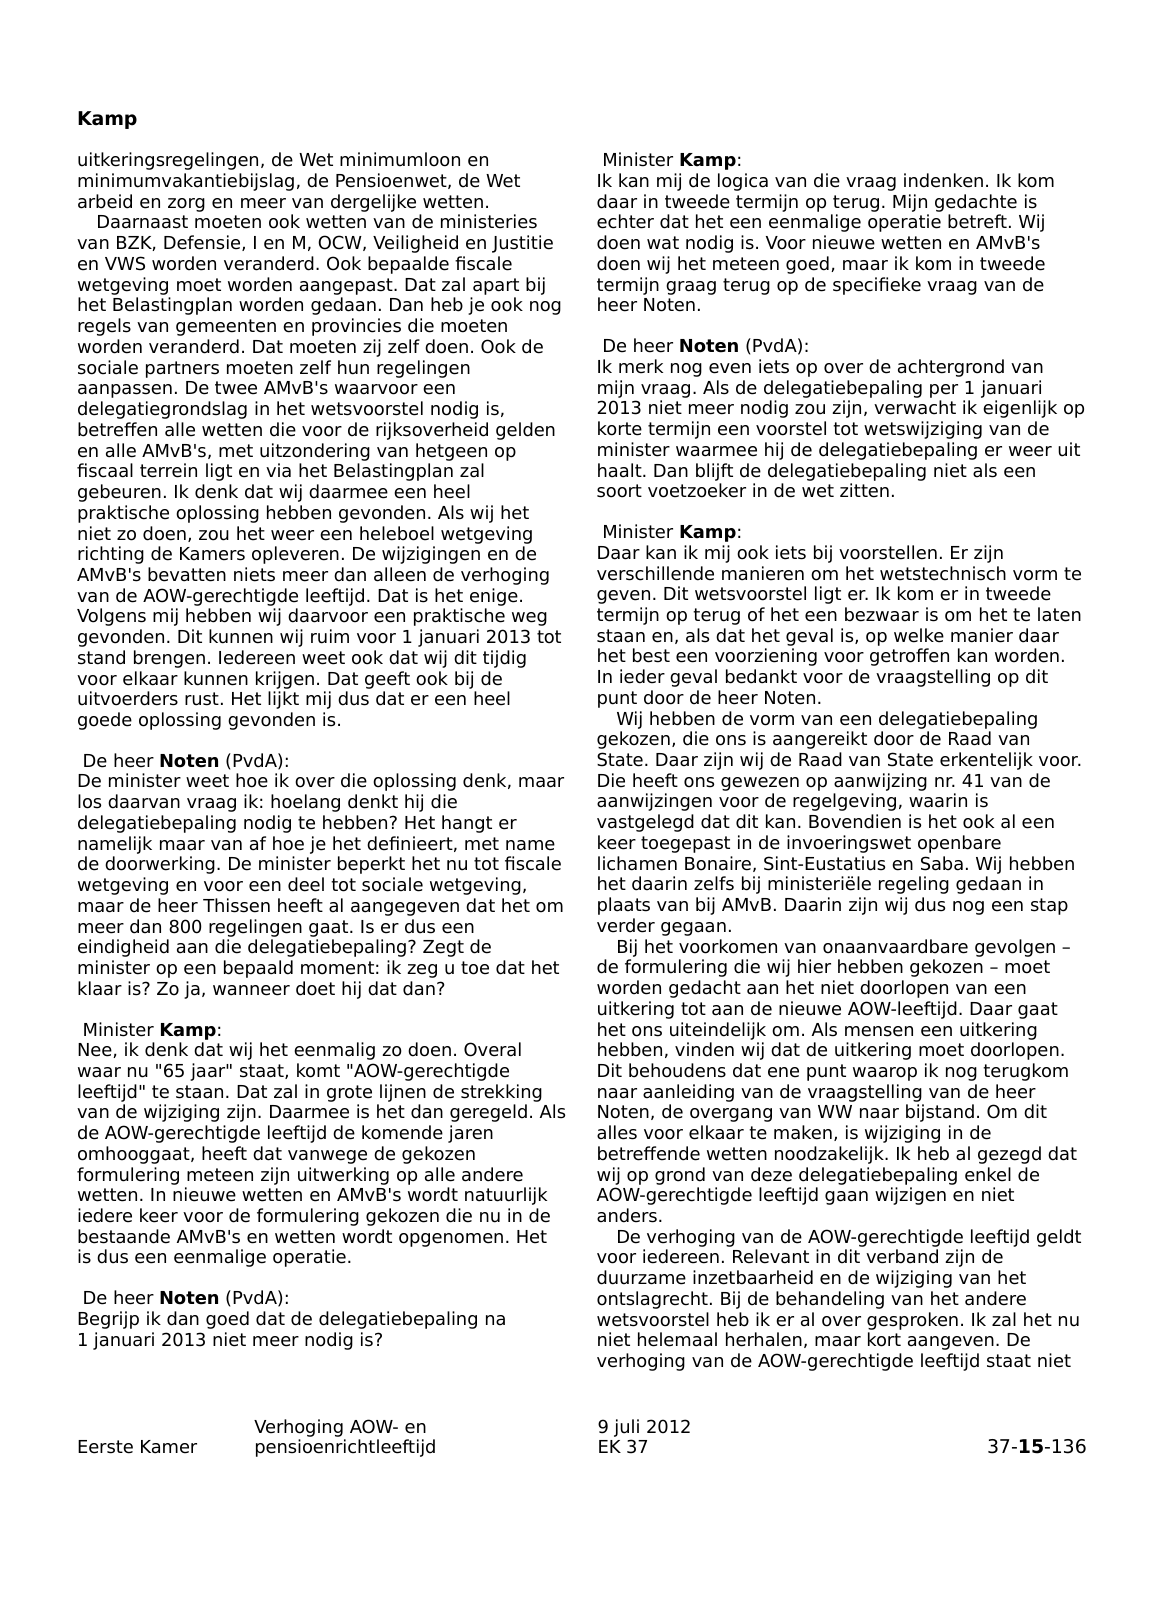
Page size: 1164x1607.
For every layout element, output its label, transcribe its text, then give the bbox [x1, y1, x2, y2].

text De minister weet hoe ik over die oplossing denk, maar los daarvan vraag ik: hoelang denkt hij die delegatiebepaling nodig te hebben? Het hangt er namelijk maar van af hoe je het definieert, met name de doorwerking. De minister beperkt het nu tot fiscale wetgeving en voor een deel tot sociale wetgeving, maar de heer Thissen heeft al aangegeven dat het om meer dan 800 regelingen gaat. Is er dus een eindigheid aan die delegatiebepaling? Zegt de minister op een bepaald moment: ik zeg u toe dat het klaar is? Zo ja, wanneer doet hij dat dan? [77, 771, 567, 999]
text Minister Kamp: [596, 150, 1087, 171]
text Daarnaast moeten ook wetten van de ministeries van BZK, Defensie, I en M, OCW, Veiligheid en Justitie en VWS worden veranderd. Ook bepaalde fiscale wetgeving moet worden aangepast. Dat zal apart bij het Belastingplan worden gedaan. Dan heb je ook nog regels van gemeenten en provincies die moeten worden veranderd. Dat moeten zij zelf doen. Ook de sociale partners moeten zelf hun regelingen aanpassen. De twee AMvB's waarvoor een delegatiegrondslag in het wetsvoorstel nodig is, betreffen alle wetten die voor de rijksoverheid gelden en alle AMvB's, met uitzondering van hetgeen op fiscaal terrein ligt en via het Belastingplan zal gebeuren. Ik denk dat wij daarmee een heel praktische oplossing hebben gevonden. Als wij het niet zo doen, zou het weer een heleboel wetgeving richting de Kamers opleveren. De wijzigingen en de AMvB's bevatten niets meer dan alleen de verhoging van de AOW-gerechtigde leeftijd. Dat is het enige. Volgens mij hebben wij daarvoor een praktische weg gevonden. Dit kunnen wij ruim voor 1 januari 2013 tot stand brengen. Iedereen weet ook dat wij dit tijdig voor elkaar kunnen krijgen. Dat geeft ook bij de uitvoerders rust. Het lijkt mij dus dat er een heel goede oplossing gevonden is. [77, 212, 567, 731]
text De heer Noten (PvdA): [596, 336, 1087, 357]
text Minister Kamp: [77, 1019, 567, 1040]
text Minister Kamp: [596, 522, 1087, 543]
text Bij het voorkomen van onaanvaardbare gevolgen – de formulering die wij hier hebben gekozen – moet worden gedacht aan het niet doorlopen van een uitkering tot aan de nieuwe AOW-leeftijd. Daar gaat het ons uiteindelijk om. Als mensen een uitkering hebben, vinden wij dat de uitkering moet doorlopen. Dit behoudens dat ene punt waarop ik nog terugkom naar aanleiding van de vraagstelling van de heer Noten, de overgang van WW naar bijstand. Om dit alles voor elkaar te maken, is wijziging in de betreffende wetten noodzakelijk. Ik heb al gezegd dat wij op grond van deze delegatiebepaling enkel de AOW-gerechtigde leeftijd gaan wijzigen en niet anders. [596, 936, 1087, 1227]
text Wij hebben de vorm van een delegatiebepaling gekozen, die ons is aangereikt door de Raad van State. Daar zijn wij de Raad van State erkentelijk voor. Die heeft ons gewezen op aanwijzing nr. 41 van de aanwijzingen voor de regelgeving, waarin is vastgelegd dat dit kan. Bovendien is het ook al een keer toegepast in de invoeringswet openbare lichamen Bonaire, Sint-Eustatius en Saba. Wij hebben het daarin zelfs bij ministeriële regeling gedaan in plaats van bij AMvB. Daarin zijn wij dus nog een stap verder gegaan. [596, 708, 1087, 936]
text Ik kan mij de logica van die vraag indenken. Ik kom daar in tweede termijn op terug. Mijn gedachte is echter dat het een eenmalige operatie betreft. Wij doen wat nodig is. Voor nieuwe wetten en AMvB's doen wij het meteen goed, maar ik kom in tweede termijn graag terug op de specifieke vraag van de heer Noten. [596, 171, 1087, 316]
text uitkeringsregelingen, de Wet minimumloon en minimumvakantiebijslag, de Pensioenwet, de Wet arbeid en zorg en meer van dergelijke wetten. [77, 150, 567, 212]
text Nee, ik denk dat wij het eenmalig zo doen. Overal waar nu "65 jaar" staat, komt "AOW-gerechtigde leeftijd" te staan. Dat zal in grote lijnen de strekking van de wijziging zijn. Daarmee is het dan geregeld. Als de AOW-gerechtigde leeftijd de komende jaren omhooggaat, heeft dat vanwege de gekozen formulering meteen zijn uitwerking op alle andere wetten. In nieuwe wetten en AMvB's wordt natuurlijk iedere keer voor de formulering gekozen die nu in de bestaande AMvB's en wetten wordt opgenomen. Het is dus een eenmalige operatie. [77, 1040, 567, 1268]
text De heer Noten (PvdA): [77, 751, 567, 771]
text De verhoging van de AOW-gerechtigde leeftijd geldt voor iedereen. Relevant in dit verband zijn de duurzame inzetbaarheid en de wijziging van het ontslagrecht. Bij de behandeling van het andere wetsvoorstel heb ik er al over gesproken. Ik zal het nu niet helemaal herhalen, maar kort aangeven. De verhoging van de AOW-gerechtigde leeftijd staat niet [596, 1227, 1087, 1372]
text De heer Noten (PvdA): [77, 1288, 567, 1309]
text Begrijp ik dan goed dat de delegatiebepaling na 1 januari 2013 niet meer nodig is? [77, 1309, 567, 1350]
text Ik merk nog even iets op over de achtergrond van mijn vraag. Als de delegatiebepaling per 1 januari 2013 niet meer nodig zou zijn, verwacht ik eigenlijk op korte termijn een voorstel tot wetswijziging van de minister waarmee hij de delegatiebepaling er weer uit haalt. Dan blijft de delegatiebepaling niet als een soort voetzoeker in de wet zitten. [596, 357, 1087, 502]
text Daar kan ik mij ook iets bij voorstellen. Er zijn verschillende manieren om het wetstechnisch vorm te geven. Dit wetsvoorstel ligt er. Ik kom er in tweede termijn op terug of het een bezwaar is om het te laten staan en, als dat het geval is, op welke manier daar het best een voorziening voor getroffen kan worden. In ieder geval bedankt voor de vraagstelling op dit punt door de heer Noten. [596, 543, 1087, 708]
